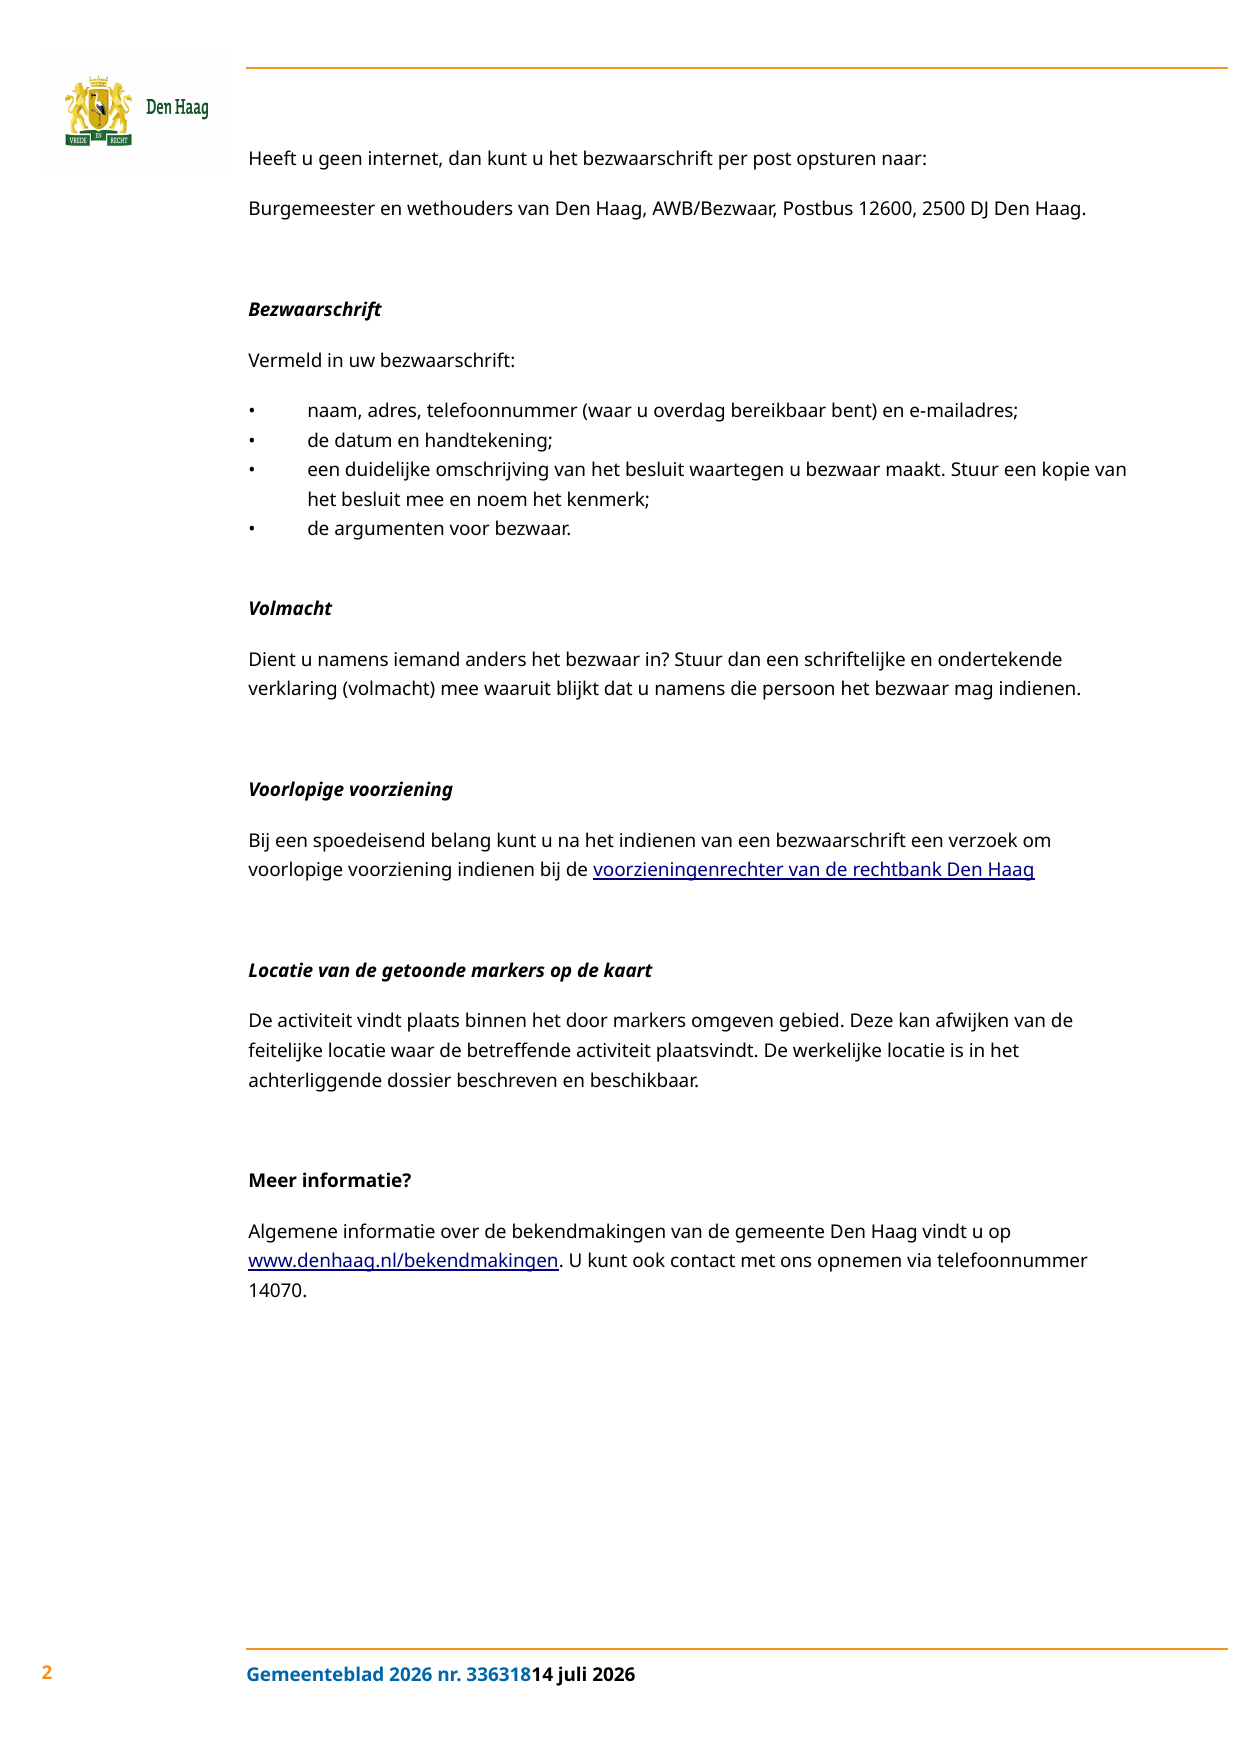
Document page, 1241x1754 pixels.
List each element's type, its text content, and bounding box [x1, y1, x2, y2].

text Meer informatie? [248, 1168, 1152, 1193]
text Voorlopige voorziening [248, 776, 1152, 802]
text Vermeld in uw bezwaarschrift: [248, 347, 1152, 373]
text Volmacht [248, 596, 1152, 621]
list de argumenten voor bezwaar. [248, 516, 1152, 541]
list een duidelijke omschrijving van het besluit waartegen u bezwaar maakt. Stuur een kopie van het besluit mee en noem het kenmerk; [248, 456, 1152, 512]
text Bezwaarschrift [248, 296, 1152, 322]
text Dient u namens iemand anders het bezwaar in? Stuur dan een schriftelijke en ondertekende verklaring (volmacht) mee waaruit blijkt dat u namens die persoon het bezwaar mag indienen. [248, 646, 1152, 701]
list naam, adres, telefoonnummer (waar u overdag bereikbaar bent) en e-mailadres; [248, 397, 1152, 423]
text Burgemeester en wethouders van Den Haag, AWB/Bezwaar, Postbus 12600, 2500 DJ Den Haag. [248, 196, 1152, 221]
text Bij een spoedeisend belang kunt u na het indienen van een bezwaarschrift een verzoek om voorlopige voorziening indienen bij de voorzieningenrechter van de rechtbank Den Haag [248, 827, 1152, 882]
text De activiteit vindt plaats binnen het door markers omgeven gebied. Deze kan afwijken van de feitelijke locatie waar de betreffende activiteit plaatsvindt. De werkelijke locatie is in het achterliggende dossier beschreven en beschikbaar. [248, 1008, 1152, 1093]
text Heeft u geen internet, dan kunt u het bezwaarschrift per post opsturen naar: [248, 145, 1152, 171]
picture [41, 47, 231, 172]
text Algemene informatie over de bekendmakingen van de gemeente Den Haag vindt u op www.denhaag.nl/bekendmakingen. U kunt ook contact met ons opnemen via telefoonnummer 14070. [248, 1218, 1152, 1303]
text Locatie van de getoonde markers op de kaart [248, 957, 1152, 983]
list de datum en handtekening; [248, 427, 1152, 453]
